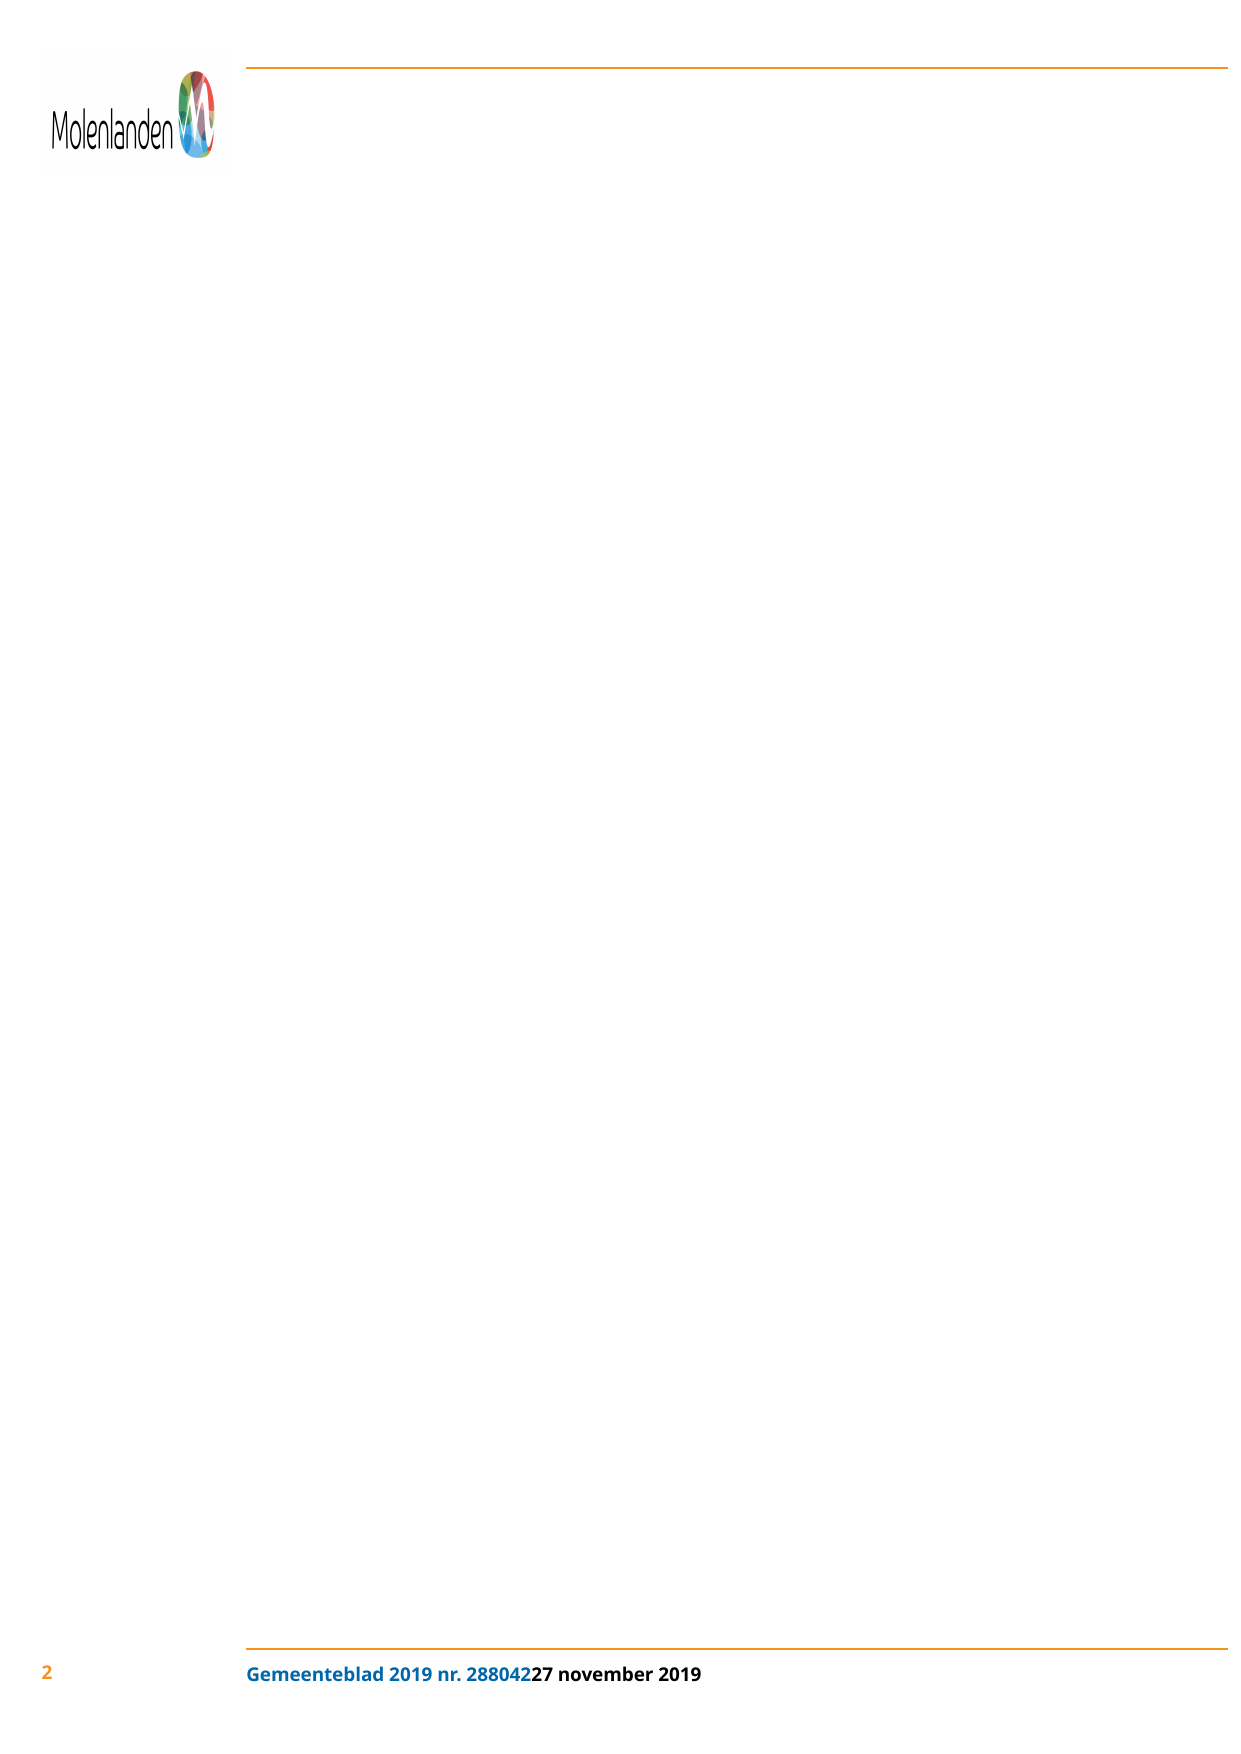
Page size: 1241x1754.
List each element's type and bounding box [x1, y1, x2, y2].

picture [41, 47, 231, 172]
